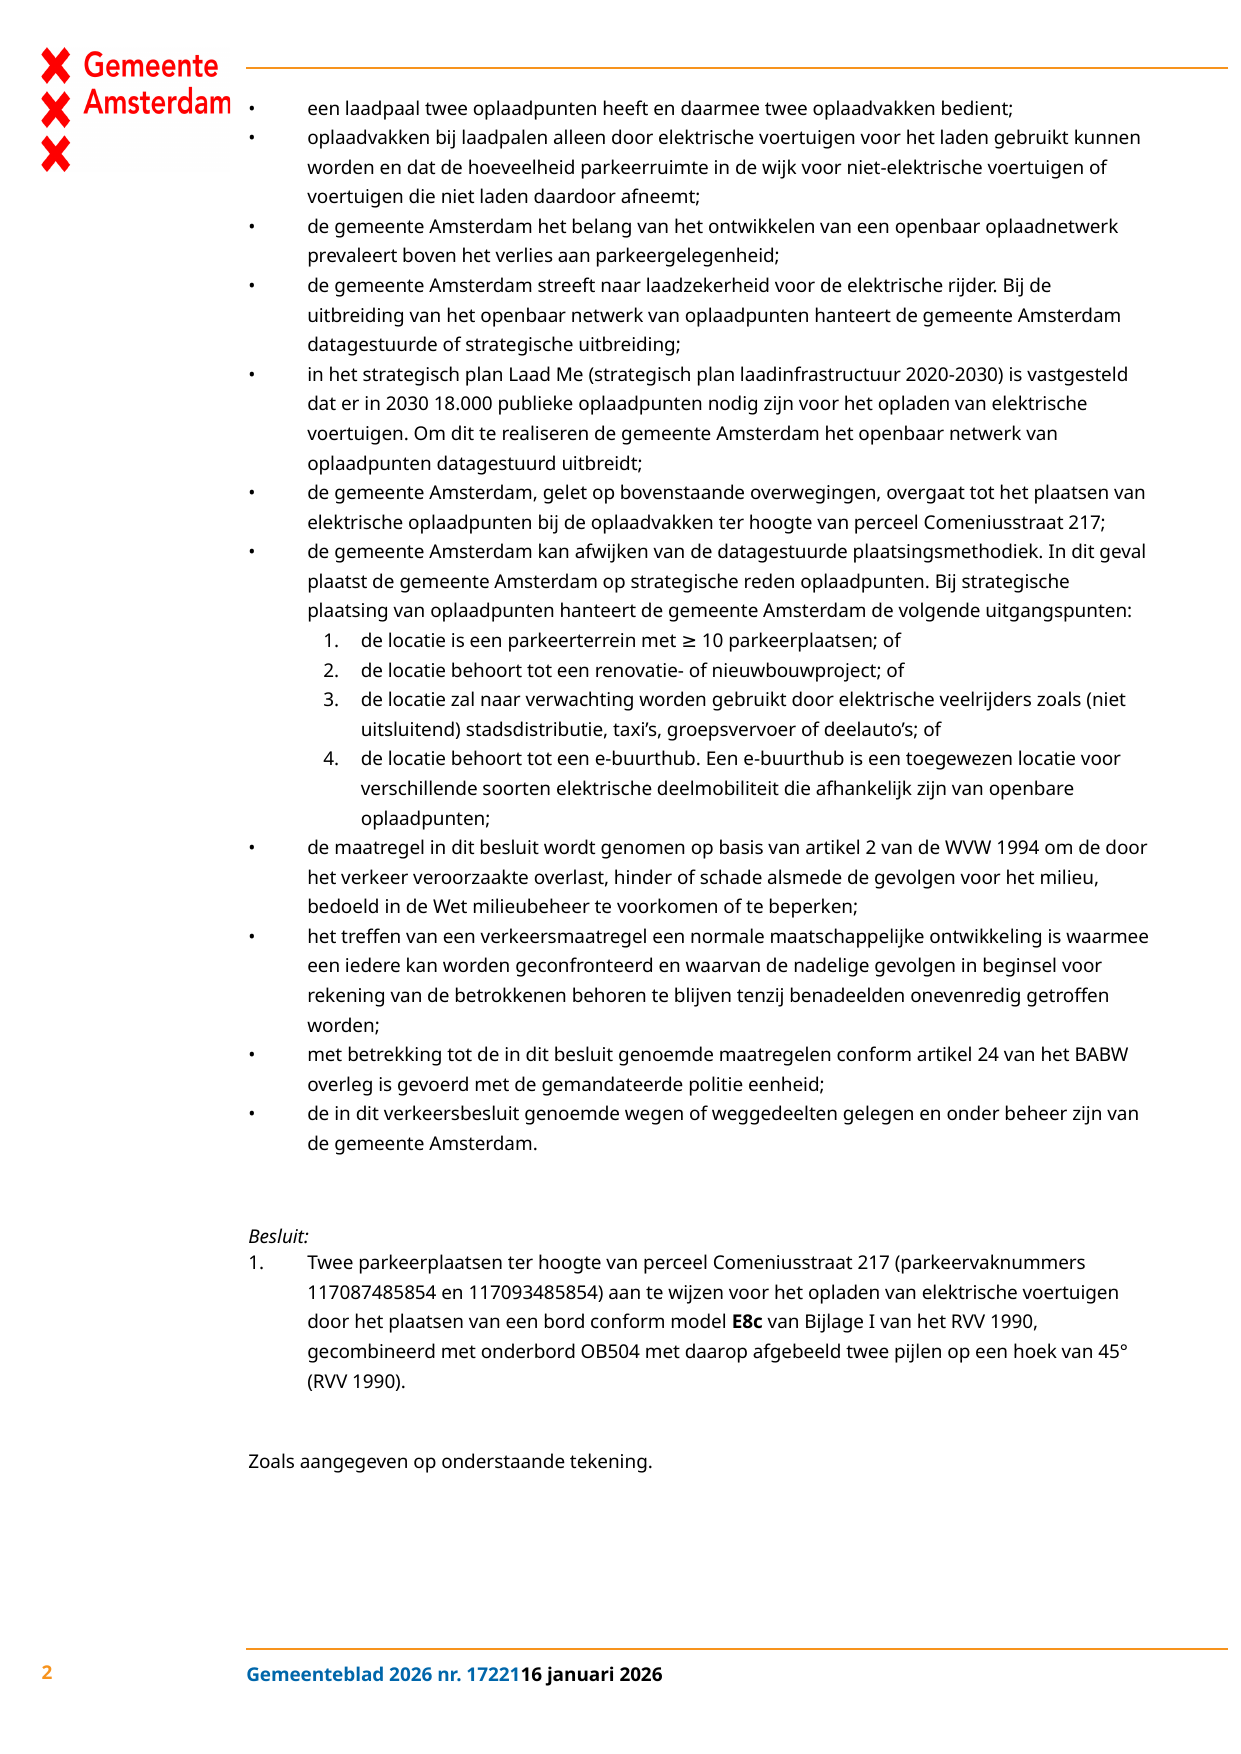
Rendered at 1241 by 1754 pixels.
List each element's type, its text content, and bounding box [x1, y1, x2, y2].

list Twee parkeerplaatsen ter hoogte van perceel Comeniusstraat 217 (parkeervaknummers 117087485854 en 117093485854) aan te wijzen voor het opladen van elektrische voertuigen door het plaatsen van een bord conform model E8c van Bijlage I van het RVV 1990, gecombineerd met onderbord OB504 met daarop afgebeeld twee pijlen op een hoek van 45° (RVV 1990). [248, 1249, 1152, 1393]
list de locatie is een parkeerterrein met ≥ 10 parkeerplaatsen; of [323, 627, 1152, 653]
picture [41, 47, 231, 172]
list de gemeente Amsterdam streeft naar laadzekerheid voor de elektrische rijder. Bij de uitbreiding van het openbaar netwerk van oplaadpunten hanteert de gemeente Amsterdam datagestuurde of strategische uitbreiding; [248, 272, 1152, 357]
list in het strategisch plan Laad Me (strategisch plan laadinfrastructuur 2020-2030) is vastgesteld dat er in 2030 18.000 publieke oplaadpunten nodig zijn voor het opladen van elektrische voertuigen. Om dit te realiseren de gemeente Amsterdam het openbaar netwerk van oplaadpunten datagestuurd uitbreidt; [248, 361, 1152, 476]
list oplaadvakken bij laadpalen alleen door elektrische voertuigen voor het laden gebruikt kunnen worden en dat de hoeveelheid parkeerruimte in de wijk voor niet-elektrische voertuigen of voertuigen die niet laden daardoor afneemt; [248, 124, 1152, 209]
list de gemeente Amsterdam, gelet op bovenstaande overwegingen, overgaat tot het plaatsen van elektrische oplaadpunten bij de oplaadvakken ter hoogte van perceel Comeniusstraat 217; [248, 479, 1152, 535]
list een laadpaal twee oplaadpunten heeft en daarmee twee oplaadvakken bedient; [248, 95, 1152, 121]
list de locatie zal naar verwachting worden gebruikt door elektrische veelrijders zoals (niet uitsluitend) stadsdistributie, taxi’s, groepsvervoer of deelauto’s; of [323, 686, 1152, 742]
list met betrekking tot de in dit besluit genoemde maatregelen conform artikel 24 van het BABW overleg is gevoerd met de gemandateerde politie eenheid; [248, 1041, 1152, 1097]
list de gemeente Amsterdam het belang van het ontwikkelen van een openbaar oplaadnetwerk prevaleert boven het verlies aan parkeergelegenheid; [248, 213, 1152, 268]
text Besluit: [248, 1224, 1152, 1249]
list het treffen van een verkeersmaatregel een normale maatschappelijke ontwikkeling is waarmee een iedere kan worden geconfronteerd en waarvan de nadelige gevolgen in beginsel voor rekening van de betrokkenen behoren te blijven tenzij benadeelden onevenredig getroffen worden; [248, 923, 1152, 1038]
list de gemeente Amsterdam kan afwijken van de datagestuurde plaatsingsmethodiek. In dit geval plaatst de gemeente Amsterdam op strategische reden oplaadpunten. Bij strategische plaatsing van oplaadpunten hanteert de gemeente Amsterdam de volgende uitgangspunten: [248, 538, 1152, 623]
list de maatregel in dit besluit wordt genomen op basis van artikel 2 van de WVW 1994 om de door het verkeer veroorzaakte overlast, hinder of schade alsmede de gevolgen voor het milieu, bedoeld in de Wet milieubeheer te voorkomen of te beperken; [248, 834, 1152, 919]
list de in dit verkeersbesluit genoemde wegen of weggedeelten gelegen en onder beheer zijn van de gemeente Amsterdam. [248, 1101, 1152, 1156]
list de locatie behoort tot een e-buurthub. Een e-buurthub is een toegewezen locatie voor verschillende soorten elektrische deelmobiliteit die afhankelijk zijn van openbare oplaadpunten; [323, 746, 1152, 831]
list de locatie behoort tot een renovatie- of nieuwbouwproject; of [323, 657, 1152, 683]
text Zoals aangegeven op onderstaande tekening. [248, 1448, 1152, 1473]
